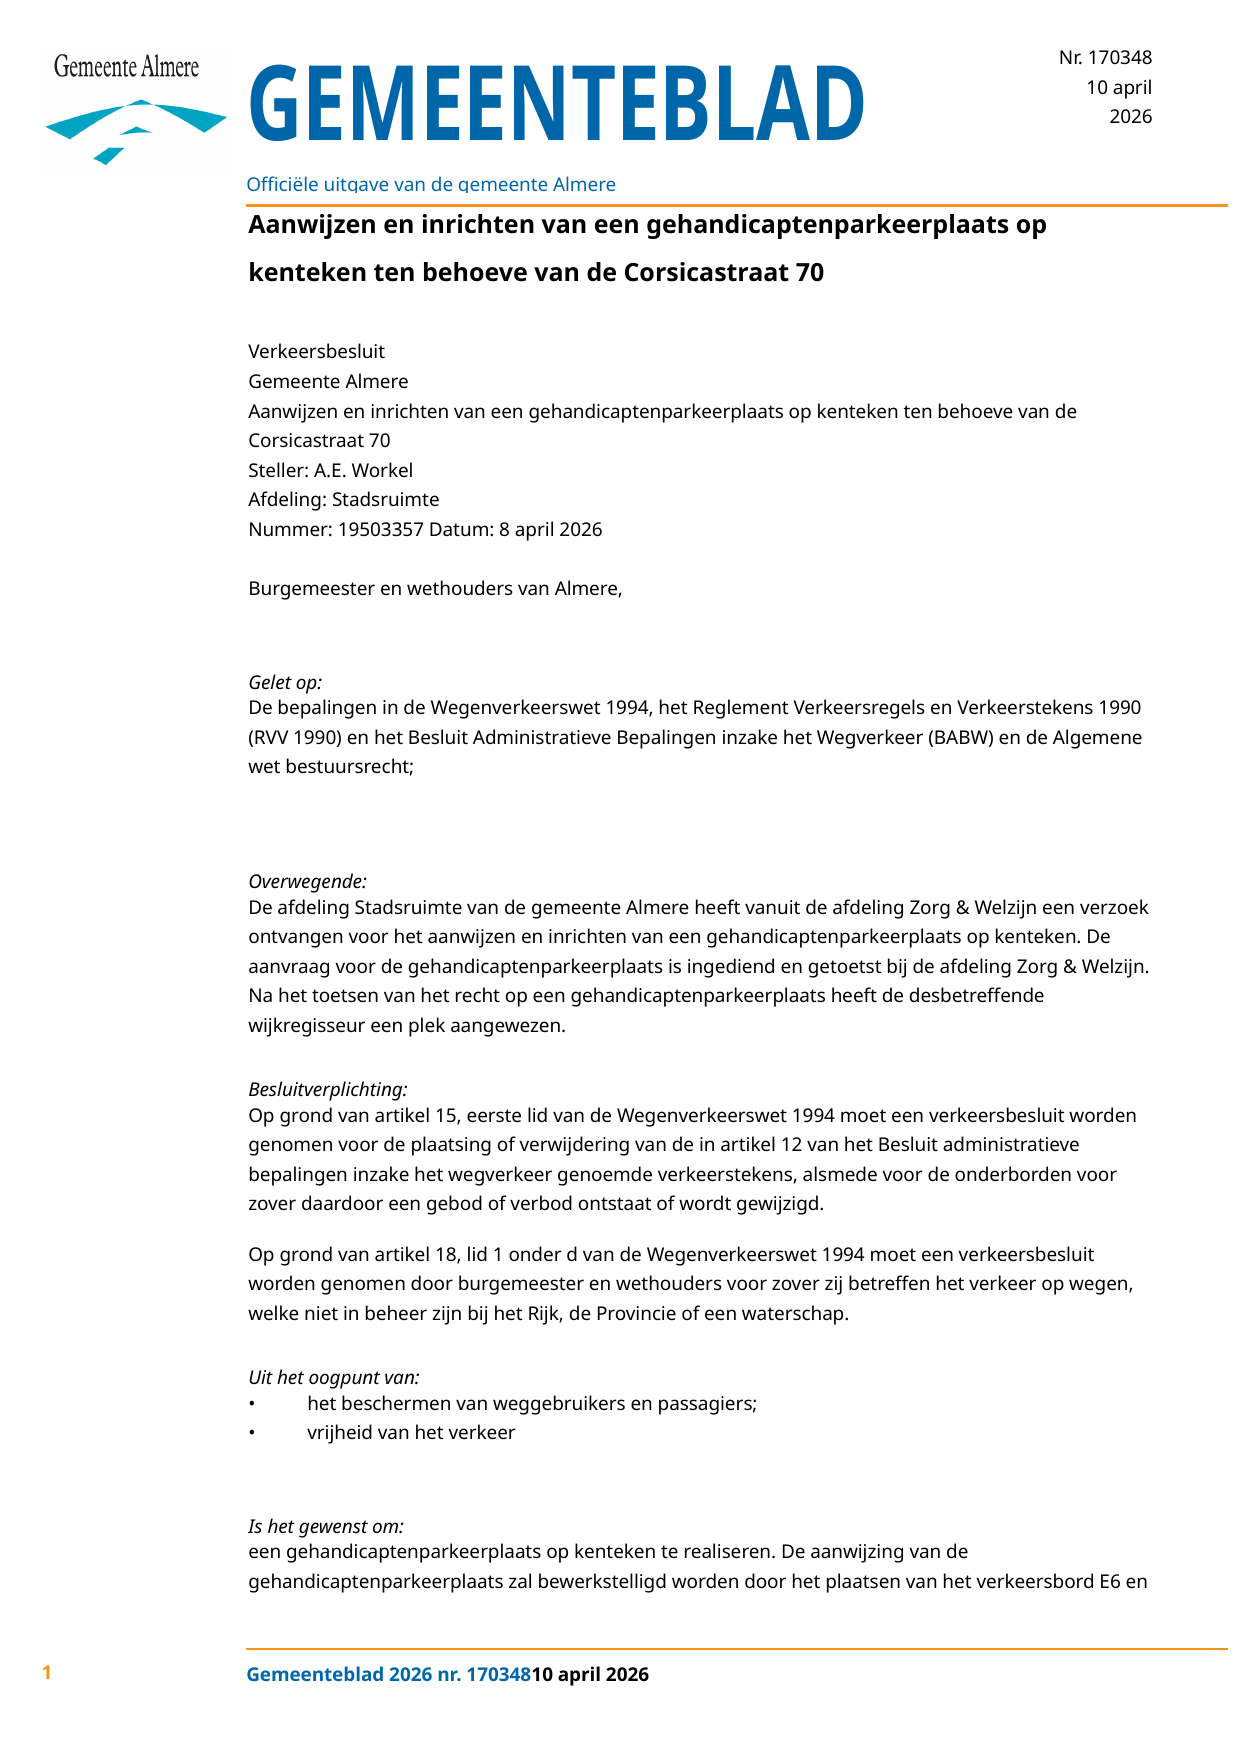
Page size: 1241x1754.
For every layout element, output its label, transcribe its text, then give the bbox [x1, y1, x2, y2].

text De afdeling Stadsruimte van de gemeente Almere heeft vanuit de afdeling Zorg & Welzijn een verzoek ontvangen voor het aanwijzen en inrichten van een gehandicaptenparkeerplaats op kenteken. De aanvraag voor de gehandicaptenparkeerplaats is ingediend en getoetst bij de afdeling Zorg & Welzijn. Na het toetsen van het recht op een gehandicaptenparkeerplaats heeft de desbetreffende wijkregisseur een plek aangewezen. [248, 894, 1152, 1038]
text Steller: A.E. Workel [248, 457, 1152, 483]
picture [41, 47, 231, 172]
list het beschermen van weggebruikers en passagiers; [248, 1390, 1152, 1416]
text Uit het oogpunt van: [248, 1364, 1152, 1390]
list vrijheid van het verkeer [248, 1419, 1152, 1445]
text Burgemeester en wethouders van Almere, [248, 575, 1152, 601]
text Is het gewenst om: [248, 1513, 1152, 1539]
text Verkeersbesluit [248, 339, 1152, 364]
text Afdeling: Stadsruimte [248, 487, 1152, 512]
text Gelet op: [248, 669, 1152, 694]
text De bepalingen in de Wegenverkeerswet 1994, het Reglement Verkeersregels en Verkeerstekens 1990 (RVV 1990) en het Besluit Administratieve Bepalingen inzake het Wegverkeer (BABW) en de Algemene wet bestuursrecht; [248, 694, 1152, 779]
text Besluitverplichting: [248, 1076, 1152, 1102]
text Gemeente Almere [248, 368, 1152, 394]
text Op grond van artikel 18, lid 1 onder d van de Wegenverkeerswet 1994 moet een verkeersbesluit worden genomen door burgemeester en wethouders voor zover zij betreffen het verkeer op wegen, welke niet in beheer zijn bij het Rijk, de Provincie of een waterschap. [248, 1241, 1152, 1326]
text Aanwijzen en inrichten van een gehandicaptenparkeerplaats op kenteken ten behoeve van de Corsicastraat 70 [248, 207, 1152, 288]
text Op grond van artikel 15, eerste lid van de Wegenverkeerswet 1994 moet een verkeersbesluit worden genomen voor de plaatsing of verwijdering van de in artikel 12 van het Besluit administratieve bepalingen inzake het wegverkeer genoemde verkeerstekens, alsmede voor de onderborden voor zover daardoor een gebod of verbod ontstaat of wordt gewijzigd. [248, 1102, 1152, 1216]
text Nummer: 19503357 Datum: 8 april 2026 [248, 516, 1152, 542]
text Aanwijzen en inrichten van een gehandicaptenparkeerplaats op kenteken ten behoeve van de Corsicastraat 70 [248, 398, 1152, 453]
text Overwegende: [248, 868, 1152, 894]
text een gehandicaptenparkeerplaats op kenteken te realiseren. De aanwijzing van de gehandicaptenparkeerplaats zal bewerkstelligd worden door het plaatsen van het verkeersbord E6 en [248, 1539, 1152, 1594]
